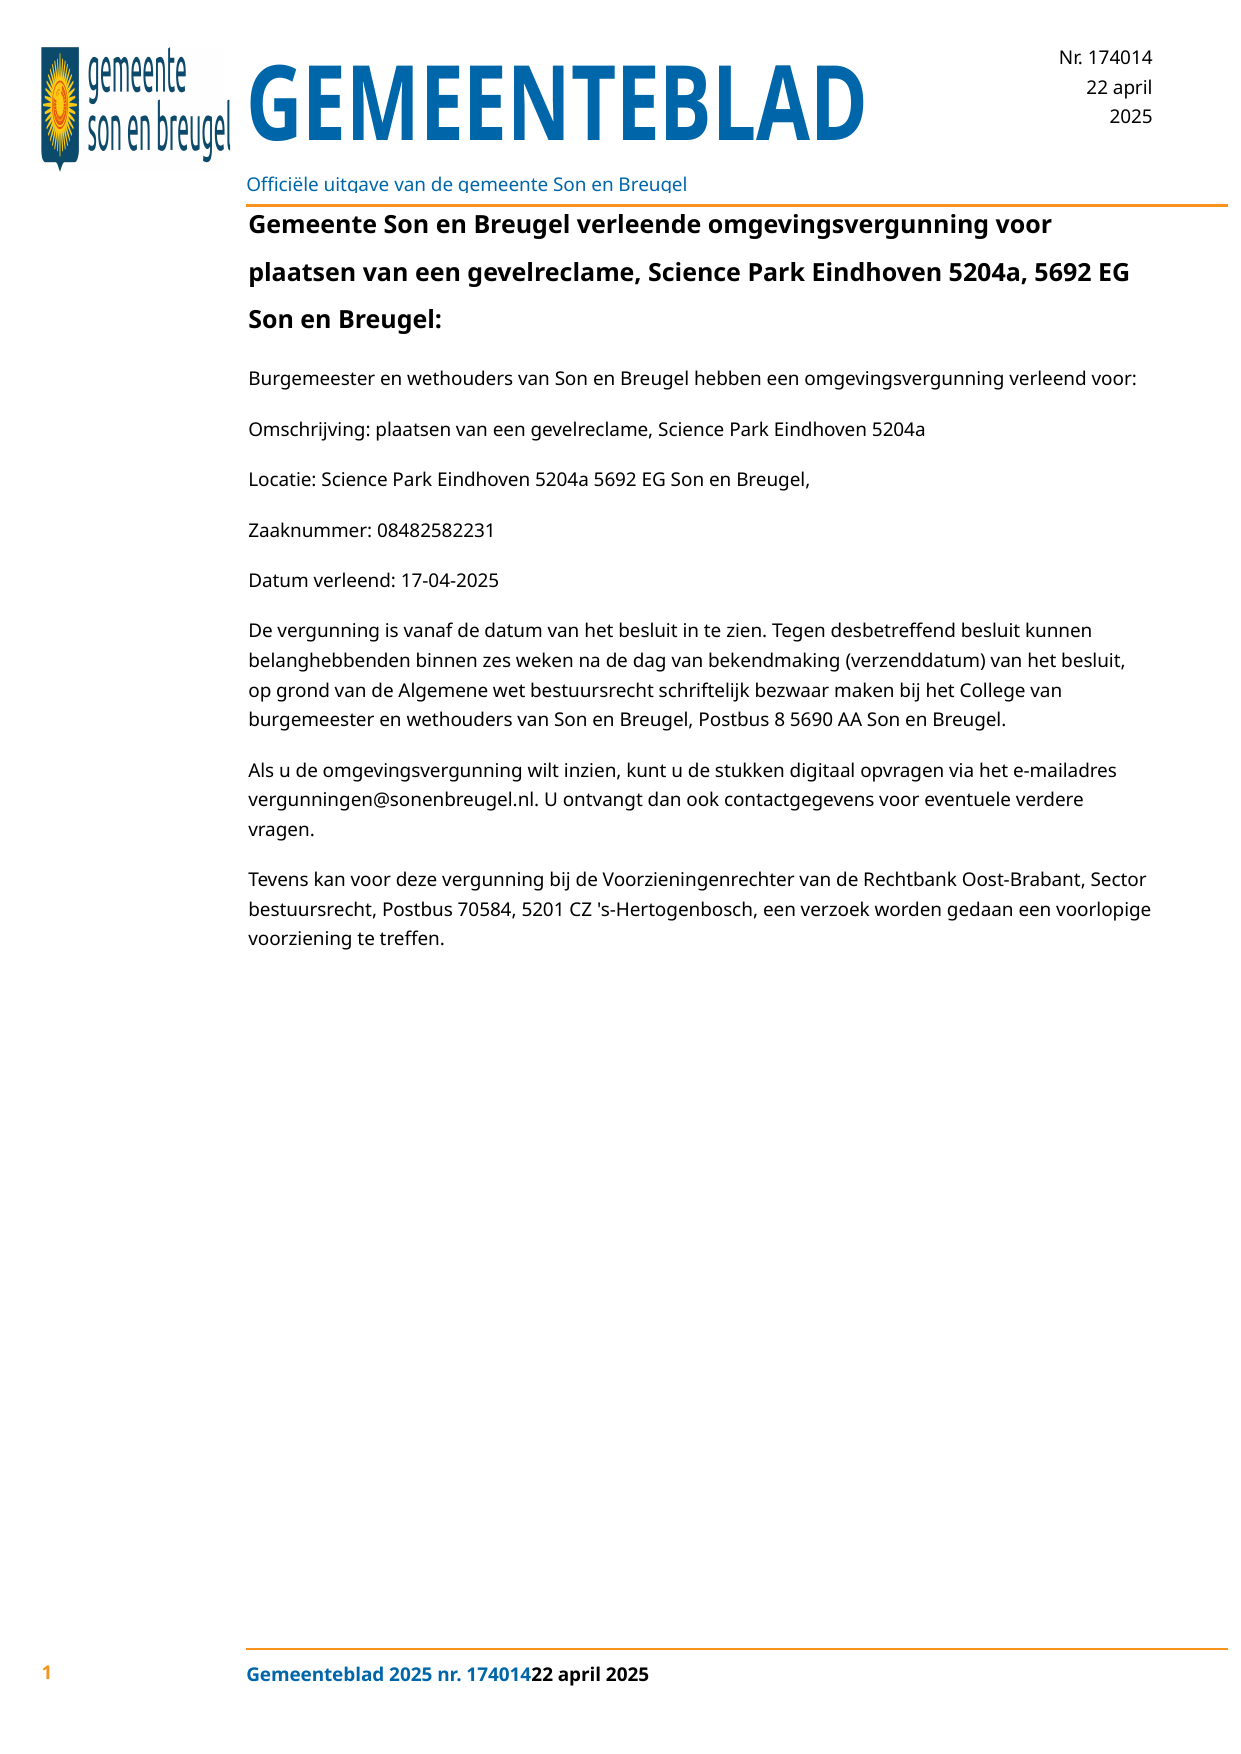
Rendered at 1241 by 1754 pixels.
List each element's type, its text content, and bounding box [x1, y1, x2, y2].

text Als u de omgevingsvergunning wilt inzien, kunt u de stukken digitaal opvragen via het e-mailadres vergunningen@sonenbreugel.nl. U ontvangt dan ook contactgegevens voor eventuele verdere vragen. [248, 757, 1152, 842]
text Gemeente Son en Breugel verleende omgevingsvergunning voor plaatsen van een gevelreclame, Science Park Eindhoven 5204a, 5692 EG Son en Breugel: [248, 207, 1152, 336]
text Locatie: Science Park Eindhoven 5204a 5692 EG Son en Breugel, [248, 466, 1152, 492]
picture [41, 47, 231, 172]
text Datum verleend: 17-04-2025 [248, 567, 1152, 593]
text Zaaknummer: 08482582231 [248, 517, 1152, 542]
text De vergunning is vanaf de datum van het besluit in te zien. Tegen desbetreffend besluit kunnen belanghebbenden binnen zes weken na de dag van bekendmaking (verzenddatum) van het besluit, op grond van de Algemene wet bestuursrecht schriftelijk bezwaar maken bij het College van burgemeester en wethouders van Son en Breugel, Postbus 8 5690 AA Son en Breugel. [248, 618, 1152, 732]
text Burgemeester en wethouders van Son en Breugel hebben een omgevingsvergunning verleend voor: [248, 366, 1152, 391]
text Omschrijving: plaatsen van een gevelreclame, Science Park Eindhoven 5204a [248, 416, 1152, 442]
text Tevens kan voor deze vergunning bij de Voorzieningenrechter van de Rechtbank Oost-Brabant, Sector bestuursrecht, Postbus 70584, 5201 CZ 's-Hertogenbosch, een verzoek worden gedaan een voorlopige voorziening te treffen. [248, 866, 1152, 951]
